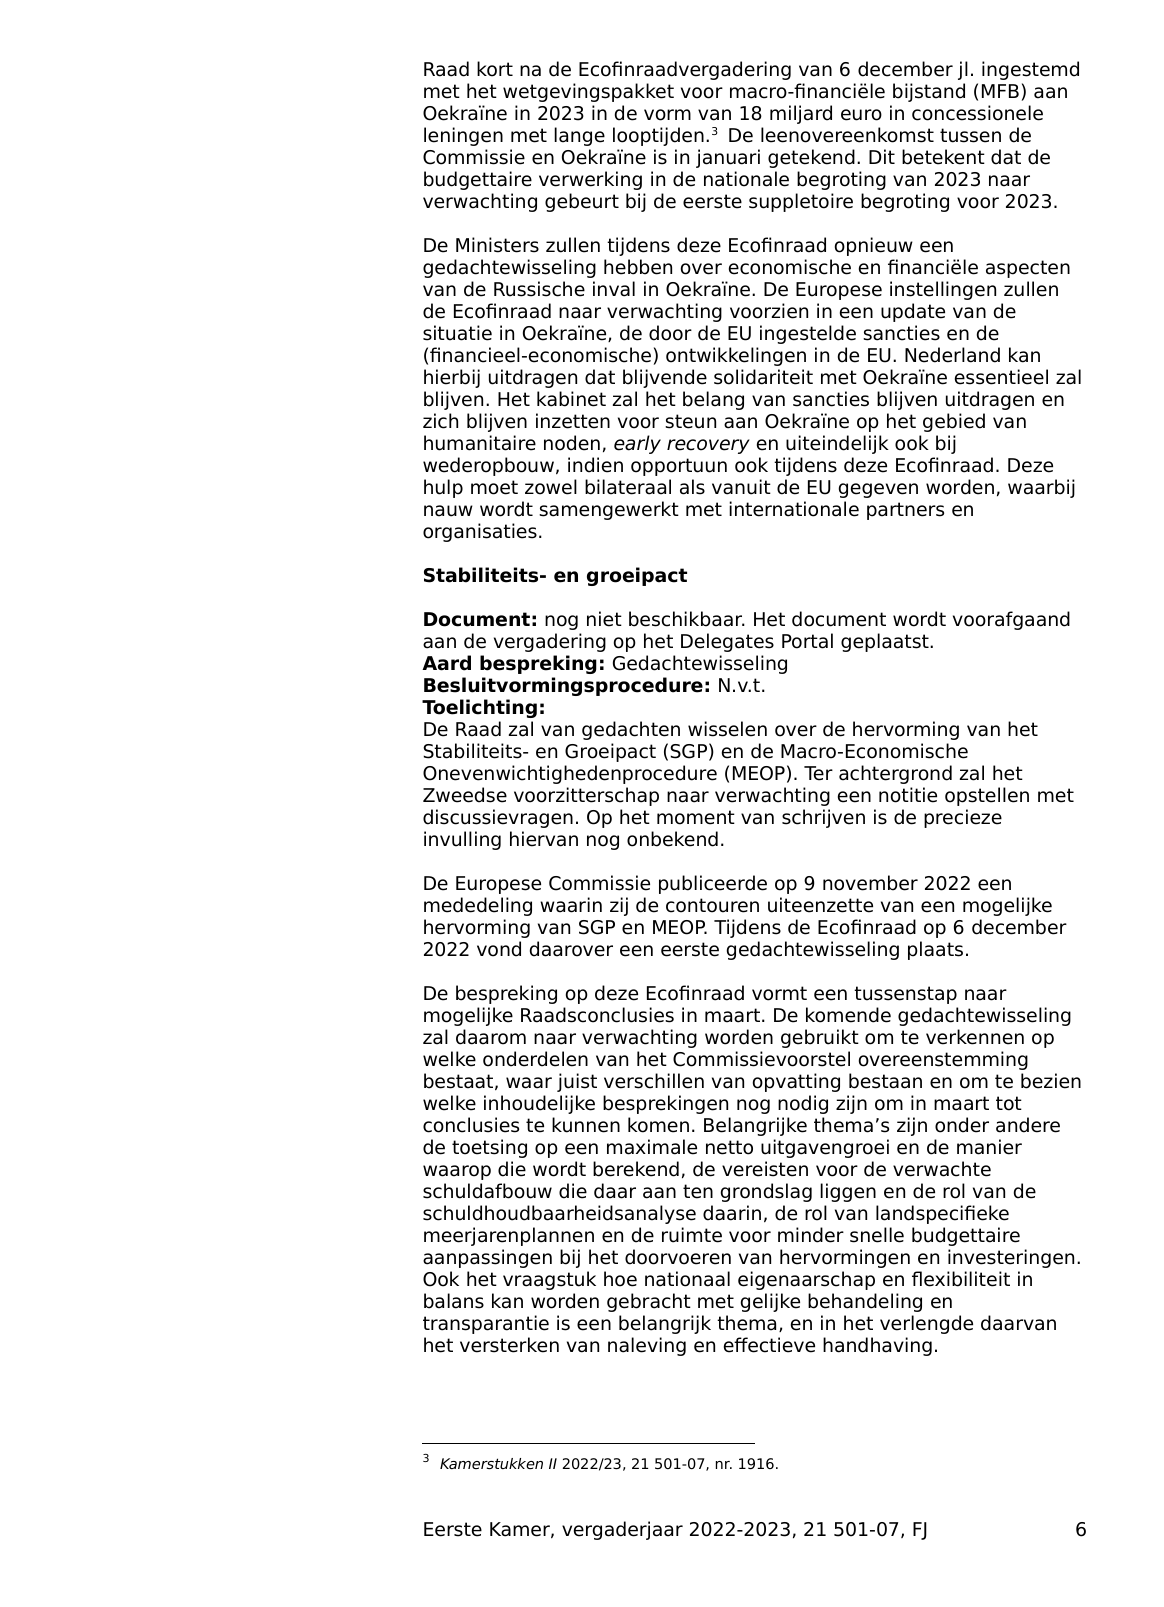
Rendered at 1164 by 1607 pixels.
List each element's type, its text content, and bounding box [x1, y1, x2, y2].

text Raad kort na de Ecofinraadvergadering van 6 december jl. ingestemd met het wetgevingspakket voor macro-financiële bijstand (MFB) aan Oekraïne in 2023 in de vorm van 18 miljard euro in concessionele leningen met lange looptijden. De leenovereenkomst tussen de Commissie en Oekraïne is in januari getekend. Dit betekent dat de budgettaire verwerking in de nationale begroting van 2023 naar verwachting gebeurt bij de eerste suppletoire begroting voor 2023. [422, 59, 1087, 213]
text De Ministers zullen tijdens deze Ecofinraad opnieuw een gedachtewisseling hebben over economische en financiële aspecten van de Russische inval in Oekraïne. De Europese instellingen zullen de Ecofinraad naar verwachting voorzien in een update van de situatie in Oekraïne, de door de EU ingestelde sancties en de (financieel-economische) ontwikkelingen in de EU. Nederland kan hierbij uitdragen dat blijvende solidariteit met Oekraïne essentieel zal blijven. Het kabinet zal het belang van sancties blijven uitdragen en zich blijven inzetten voor steun aan Oekraïne op het gebied van humanitaire noden, early recovery en uiteindelijk ook bij wederopbouw, indien opportuun ook tijdens deze Ecofinraad. Deze hulp moet zowel bilateraal als vanuit de EU gegeven worden, waarbij nauw wordt samengewerkt met internationale partners en organisaties. [422, 235, 1087, 543]
text Document: nog niet beschikbaar. Het document wordt voorafgaand aan de vergadering op het Delegates Portal geplaatst. [422, 609, 1087, 653]
text Besluitvormingsprocedure: N.v.t. [422, 675, 1087, 697]
subtitle Stabiliteits- en groeipact [422, 565, 1087, 587]
text Aard bespreking: Gedachtewisseling [422, 653, 1087, 675]
text De Raad zal van gedachten wisselen over de hervorming van het Stabiliteits- en Groeipact (SGP) en de Macro-Economische Onevenwichtighedenprocedure (MEOP). Ter achtergrond zal het Zweedse voorzitterschap naar verwachting een notitie opstellen met discussievragen. Op het moment van schrijven is de precieze invulling hiervan nog onbekend. [422, 719, 1087, 851]
text De bespreking op deze Ecofinraad vormt een tussenstap naar mogelijke Raadsconclusies in maart. De komende gedachtewisseling zal daarom naar verwachting worden gebruikt om te verkennen op welke onderdelen van het Commissievoorstel overeenstemming bestaat, waar juist verschillen van opvatting bestaan en om te bezien welke inhoudelijke besprekingen nog nodig zijn om in maart tot conclusies te kunnen komen. Belangrijke thema’s zijn onder andere de toetsing op een maximale netto uitgavengroei en de manier waarop die wordt berekend, de vereisten voor de verwachte schuldafbouw die daar aan ten grondslag liggen en de rol van de schuldhoudbaarheidsanalyse daarin, de rol van landspecifieke meerjarenplannen en de ruimte voor minder snelle budgettaire aanpassingen bij het doorvoeren van hervormingen en investeringen. Ook het vraagstuk hoe nationaal eigenaarschap en flexibiliteit in balans kan worden gebracht met gelijke behandeling en transparantie is een belangrijk thema, en in het verlengde daarvan het versterken van naleving en effectieve handhaving. [422, 983, 1087, 1357]
text De Europese Commissie publiceerde op 9 november 2022 een mededeling waarin zij de contouren uiteenzette van een mogelijke hervorming van SGP en MEOP. Tijdens de Ecofinraad op 6 december 2022 vond daarover een eerste gedachtewisseling plaats. [422, 873, 1087, 961]
text Kamerstukken II 2022/23, 21 501-07, nr. 1916. [422, 1452, 1087, 1474]
text Toelichting: [422, 697, 1087, 719]
